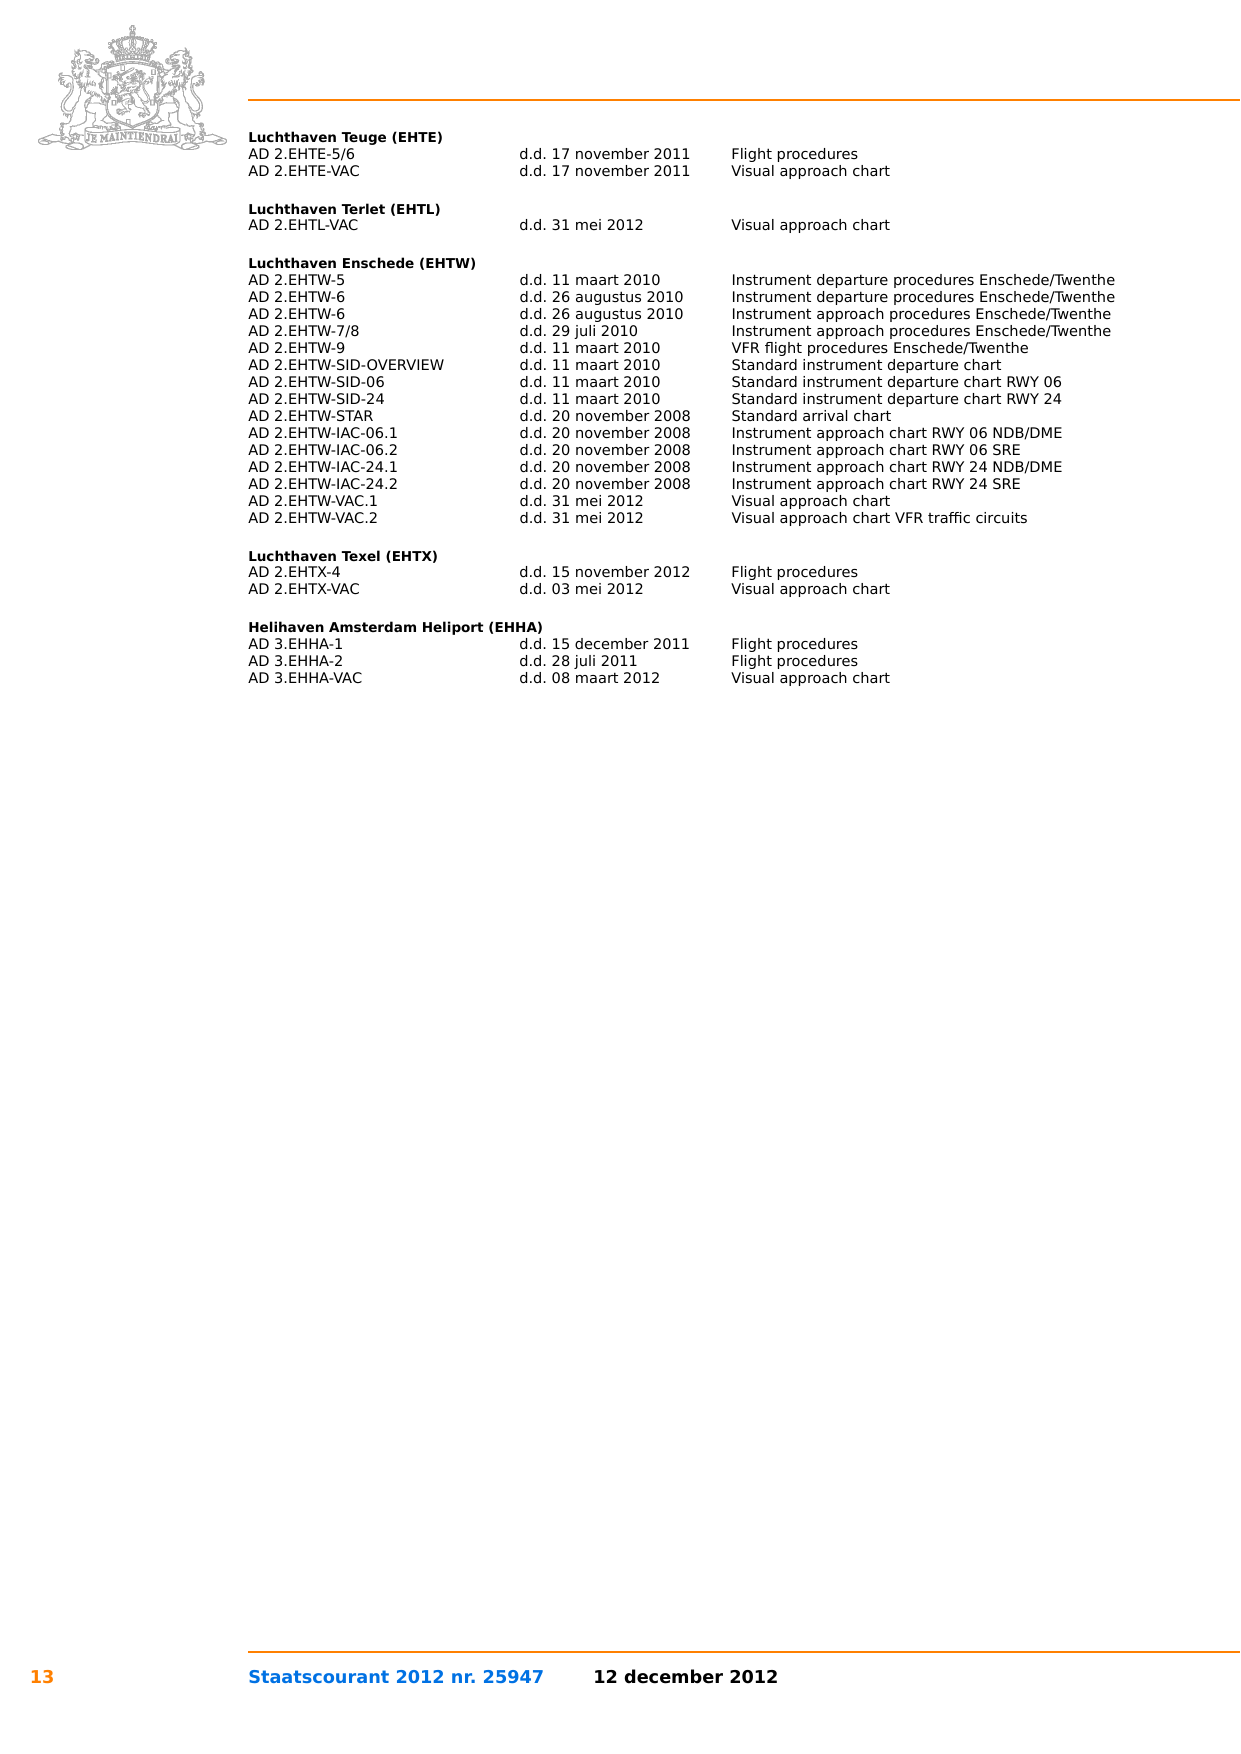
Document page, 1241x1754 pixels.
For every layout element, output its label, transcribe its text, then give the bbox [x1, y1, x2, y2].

table_cell Visual approach chart [725, 670, 1163, 687]
table_cell Instrument approach chart RWY 24 SRE [726, 476, 1163, 492]
table_cell AD 2.EHTE-VAC [248, 163, 513, 179]
table_cell d.d. 11 maart 2010 [514, 391, 726, 408]
table_header Luchthaven Terlet (EHTL) [248, 201, 1163, 217]
table_cell Visual approach chart VFR traffic circuits [726, 510, 1163, 526]
table_cell Instrument approach chart RWY 06 NDB/DME [726, 425, 1163, 442]
table_header Luchthaven Teuge (EHTE) [248, 130, 1163, 146]
table_cell AD 2.EHTW-SID-OVERVIEW [248, 357, 513, 374]
table_cell d.d. 08 maart 2012 [513, 670, 725, 687]
table_cell d.d. 15 november 2012 [513, 564, 725, 581]
table_cell Instrument approach chart RWY 06 SRE [726, 442, 1163, 458]
table_cell AD 2.EHTX-4 [248, 564, 513, 581]
table_cell d.d. 26 augustus 2010 [514, 289, 726, 306]
table_cell d.d. 26 augustus 2010 [514, 306, 726, 323]
table_cell AD 2.EHTW-5 [248, 272, 513, 289]
table_cell AD 2.EHTW-SID-06 [248, 374, 513, 391]
table_cell Flight procedures [725, 653, 1163, 669]
table_cell d.d. 31 mei 2012 [514, 510, 726, 526]
table_cell Visual approach chart [726, 493, 1163, 509]
table_cell AD 2.EHTX-VAC [248, 581, 513, 598]
table_cell d.d. 11 maart 2010 [514, 357, 726, 374]
table_cell AD 2.EHTW-9 [248, 340, 513, 357]
table_cell Standard instrument departure chart RWY 06 [726, 374, 1163, 391]
table_cell d.d. 31 mei 2012 [513, 217, 725, 234]
table_cell d.d. 20 november 2008 [514, 408, 726, 424]
table_cell AD 3.EHHA-1 [248, 636, 513, 653]
table_header Luchthaven Enschede (EHTW) [248, 256, 1163, 272]
table_cell VFR flight procedures Enschede/Twenthe [726, 340, 1163, 357]
table_cell Instrument approach procedures Enschede/Twenthe [726, 306, 1163, 323]
table_cell Instrument departure procedures Enschede/Twenthe [726, 272, 1163, 289]
table_cell d.d. 20 november 2008 [514, 459, 726, 476]
table_cell d.d. 17 november 2011 [513, 146, 725, 163]
picture [38, 25, 227, 150]
table_cell Flight procedures [725, 146, 1163, 163]
table_cell d.d. 03 mei 2012 [513, 581, 725, 598]
table_cell AD 2.EHTE-5/6 [248, 146, 513, 163]
table_cell d.d. 11 maart 2010 [514, 272, 726, 289]
table_cell AD 3.EHHA-2 [248, 653, 513, 669]
table_cell Standard arrival chart [726, 408, 1163, 424]
table_cell Instrument approach procedures Enschede/Twenthe [726, 323, 1163, 340]
table_cell d.d. 20 november 2008 [514, 442, 726, 458]
table_cell AD 2.EHTW-IAC-06.1 [248, 425, 513, 442]
table_cell Visual approach chart [725, 581, 1163, 598]
table_cell Standard instrument departure chart RWY 24 [726, 391, 1163, 408]
table_cell Flight procedures [725, 636, 1163, 653]
table_cell AD 2.EHTW-IAC-24.2 [248, 476, 513, 492]
table_cell AD 2.EHTW-STAR [248, 408, 513, 424]
table_cell AD 2.EHTW-6 [248, 306, 513, 323]
table_cell d.d. 29 juli 2010 [514, 323, 726, 340]
table_cell AD 2.EHTW-IAC-06.2 [248, 442, 513, 458]
table_cell d.d. 31 mei 2012 [514, 493, 726, 509]
table_cell d.d. 15 december 2011 [513, 636, 725, 653]
table_cell d.d. 28 juli 2011 [513, 653, 725, 669]
table_cell AD 2.EHTL-VAC [248, 217, 513, 234]
table_cell Instrument approach chart RWY 24 NDB/DME [726, 459, 1163, 476]
table_cell d.d. 20 november 2008 [514, 476, 726, 492]
table_cell AD 2.EHTW-7/8 [248, 323, 513, 340]
table_cell AD 2.EHTW-VAC.2 [248, 510, 513, 526]
table_cell Flight procedures [725, 564, 1163, 581]
table_cell AD 3.EHHA-VAC [248, 670, 513, 687]
table_cell Visual approach chart [725, 163, 1163, 179]
table_cell AD 2.EHTW-6 [248, 289, 513, 306]
table_cell AD 2.EHTW-VAC.1 [248, 493, 513, 509]
table_cell d.d. 11 maart 2010 [514, 340, 726, 357]
table_cell d.d. 17 november 2011 [513, 163, 725, 179]
table_cell d.d. 11 maart 2010 [514, 374, 726, 391]
table_cell AD 2.EHTW-IAC-24.1 [248, 459, 513, 476]
table_cell Standard instrument departure chart [726, 357, 1163, 374]
table_cell d.d. 20 november 2008 [514, 425, 726, 442]
table_cell Visual approach chart [725, 217, 1163, 234]
table_header Helihaven Amsterdam Heliport (EHHA) [248, 620, 1163, 636]
table_cell Instrument departure procedures Enschede/Twenthe [726, 289, 1163, 306]
table_cell AD 2.EHTW-SID-24 [248, 391, 513, 408]
table_header Luchthaven Texel (EHTX) [248, 548, 1163, 564]
